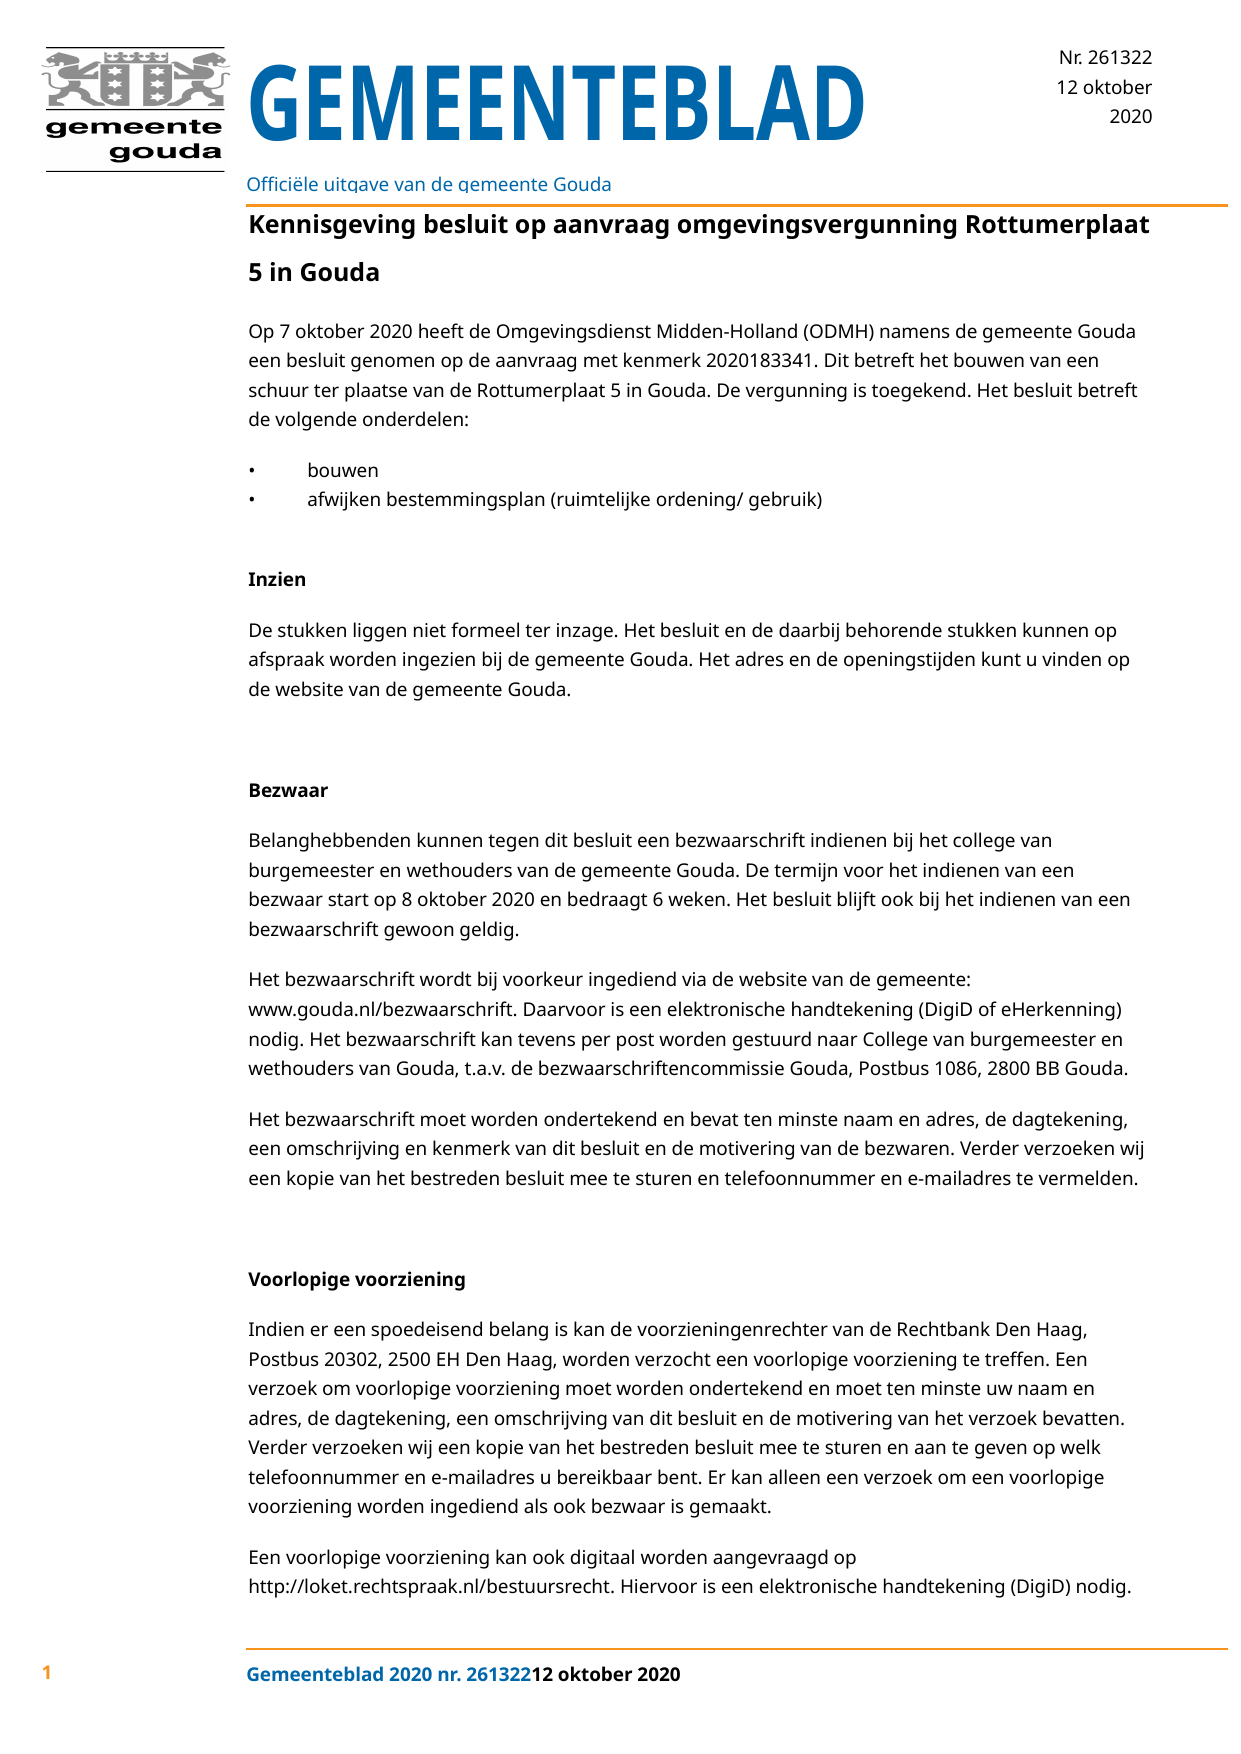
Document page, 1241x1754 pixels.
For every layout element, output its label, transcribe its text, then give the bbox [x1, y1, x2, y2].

text Indien er een spoedeisend belang is kan de voorzieningenrechter van de Rechtbank Den Haag, Postbus 20302, 2500 EH Den Haag, worden verzocht een voorlopige voorziening te treffen. Een verzoek om voorlopige voorziening moet worden ondertekend en moet ten minste uw naam en adres, de dagtekening, een omschrijving van dit besluit en de motivering van het verzoek bevatten. Verder verzoeken wij een kopie van het bestreden besluit mee te sturen en aan te geven op welk telefoonnummer en e-mailadres u bereikbaar bent. Er kan alleen een verzoek om een voorlopige voorziening worden ingediend als ook bezwaar is gemaakt. [248, 1316, 1152, 1519]
text Bezwaar [248, 777, 1152, 803]
text Inzien [248, 567, 1152, 592]
text De stukken liggen niet formeel ter inzage. Het besluit en de daarbij behorende stukken kunnen op afspraak worden ingezien bij de gemeente Gouda. Het adres en de openingstijden kunt u vinden op de website van de gemeente Gouda. [248, 617, 1152, 702]
picture [41, 47, 231, 172]
text Een voorlopige voorziening kan ook digitaal worden aangevraagd op http://loket.rechtspraak.nl/bestuursrecht. Hiervoor is een elektronische handtekening (DigiD) nodig. [248, 1544, 1152, 1599]
text Het bezwaarschrift moet worden ondertekend en bevat ten minste naam en adres, de dagtekening, een omschrijving en kenmerk van dit besluit en de motivering van de bezwaren. Verder verzoeken wij een kopie van het bestreden besluit mee te sturen en telefoonnummer en e-mailadres te vermelden. [248, 1106, 1152, 1191]
text Voorlopige voorziening [248, 1266, 1152, 1292]
list afwijken bestemmingsplan (ruimtelijke ordening/ gebruik) [248, 487, 1152, 512]
text Belanghebbenden kunnen tegen dit besluit een bezwaarschrift indienen bij het college van burgemeester en wethouders van de gemeente Gouda. De termijn voor het indienen van een bezwaar start op 8 oktober 2020 en bedraagt 6 weken. Het besluit blijft ook bij het indienen van een bezwaarschrift gewoon geldig. [248, 827, 1152, 942]
text Het bezwaarschrift wordt bij voorkeur ingediend via de website van de gemeente: www.gouda.nl/bezwaarschrift. Daarvoor is een elektronische handtekening (DigiD of eHerkenning) nodig. Het bezwaarschrift kan tevens per post worden gestuurd naar College van burgemeester en wethouders van Gouda, t.a.v. de bezwaarschriftencommissie Gouda, Postbus 1086, 2800 BB Gouda. [248, 967, 1152, 1081]
text Kennisgeving besluit op aanvraag omgevingsvergunning Rottumerplaat 5 in Gouda [248, 207, 1152, 288]
list bouwen [248, 457, 1152, 483]
text Op 7 oktober 2020 heeft de Omgevingsdienst Midden-Holland (ODMH) namens de gemeente Gouda een besluit genomen op de aanvraag met kenmerk 2020183341. Dit betreft het bouwen van een schuur ter plaatse van de Rottumerplaat 5 in Gouda. De vergunning is toegekend. Het besluit betreft de volgende onderdelen: [248, 318, 1152, 432]
